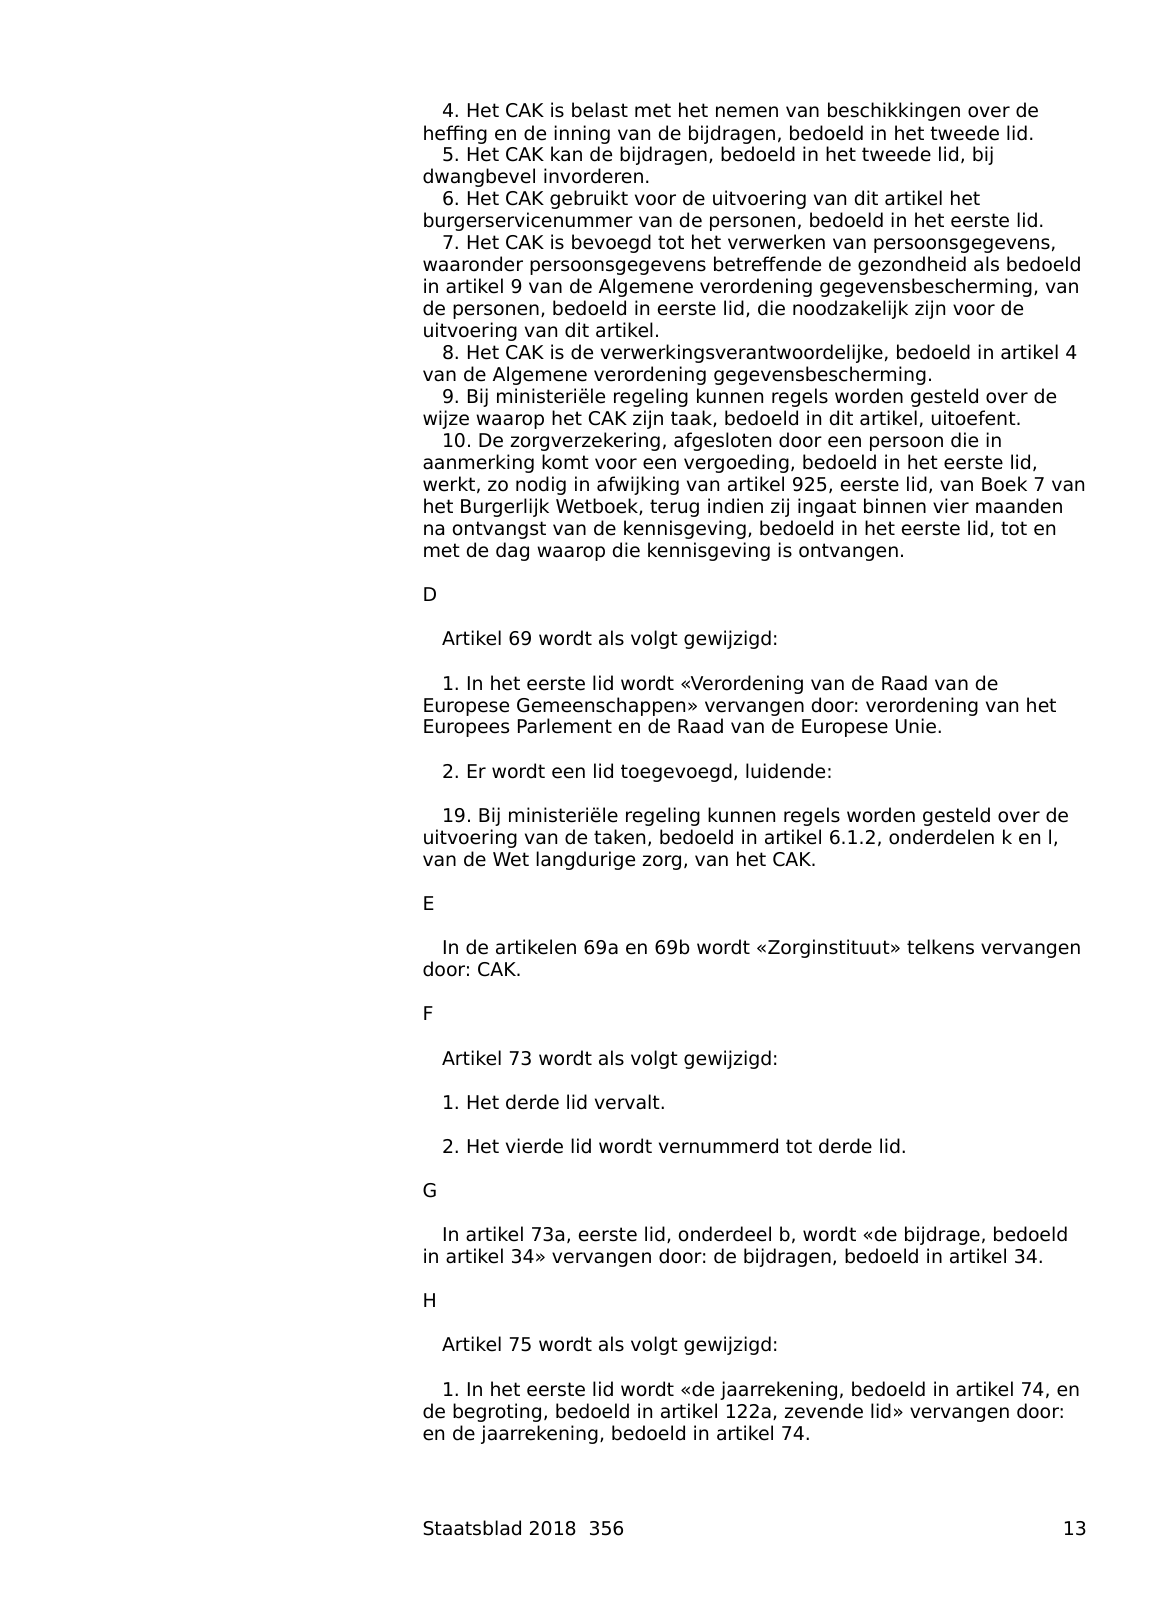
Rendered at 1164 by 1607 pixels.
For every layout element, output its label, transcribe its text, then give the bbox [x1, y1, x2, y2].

text 1. Het derde lid vervalt. [422, 1092, 1087, 1113]
text 8. Het CAK is de verwerkingsverantwoordelijke, bedoeld in artikel 4 van de Algemene verordening gegevensbescherming. [422, 342, 1087, 386]
text 7. Het CAK is bevoegd tot het verwerken van persoonsgegevens, waaronder persoonsgegevens betreffende de gezondheid als bedoeld in artikel 9 van de Algemene verordening gegevensbescherming, van de personen, bedoeld in eerste lid, die noodzakelijk zijn voor de uitvoering van dit artikel. [422, 232, 1087, 342]
text In de artikelen 69a en 69b wordt «Zorginstituut» telkens vervangen door: CAK. [422, 937, 1087, 981]
text H [422, 1290, 1087, 1312]
text Artikel 75 wordt als volgt gewijzigd: [422, 1334, 1087, 1356]
text E [422, 893, 1087, 915]
text Artikel 73 wordt als volgt gewijzigd: [422, 1047, 1087, 1069]
text 5. Het CAK kan de bijdragen, bedoeld in het tweede lid, bij dwangbevel invorderen. [422, 144, 1087, 188]
text In artikel 73a, eerste lid, onderdeel b, wordt «de bijdrage, bedoeld in artikel 34» vervangen door: de bijdragen, bedoeld in artikel 34. [422, 1224, 1087, 1268]
text G [422, 1180, 1087, 1202]
text Artikel 69 wordt als volgt gewijzigd: [422, 628, 1087, 650]
text F [422, 1003, 1087, 1025]
text 4. Het CAK is belast met het nemen van beschikkingen over de heffing en de inning van de bijdragen, bedoeld in het tweede lid. [422, 100, 1087, 144]
text 1. In het eerste lid wordt «de jaarrekening, bedoeld in artikel 74, en de begroting, bedoeld in artikel 122a, zevende lid» vervangen door: en de jaarrekening, bedoeld in artikel 74. [422, 1378, 1087, 1444]
text 6. Het CAK gebruikt voor de uitvoering van dit artikel het burgerservicenummer van de personen, bedoeld in het eerste lid. [422, 188, 1087, 232]
text 2. Het vierde lid wordt vernummerd tot derde lid. [422, 1136, 1087, 1158]
text 10. De zorgverzekering, afgesloten door een persoon die in aanmerking komt voor een vergoeding, bedoeld in het eerste lid, werkt, zo nodig in afwijking van artikel 925, eerste lid, van Boek 7 van het Burgerlijk Wetboek, terug indien zij ingaat binnen vier maanden na ontvangst van de kennisgeving, bedoeld in het eerste lid, tot en met de dag waarop die kennisgeving is ontvangen. [422, 430, 1087, 562]
text 2. Er wordt een lid toegevoegd, luidende: [422, 761, 1087, 783]
text 19. Bij ministeriële regeling kunnen regels worden gesteld over de uitvoering van de taken, bedoeld in artikel 6.1.2, onderdelen k en l, van de Wet langdurige zorg, van het CAK. [422, 805, 1087, 871]
text 1. In het eerste lid wordt «Verordening van de Raad van de Europese Gemeenschappen» vervangen door: verordening van het Europees Parlement en de Raad van de Europese Unie. [422, 672, 1087, 738]
text D [422, 584, 1087, 606]
text 9. Bij ministeriële regeling kunnen regels worden gesteld over de wijze waarop het CAK zijn taak, bedoeld in dit artikel, uitoefent. [422, 386, 1087, 430]
